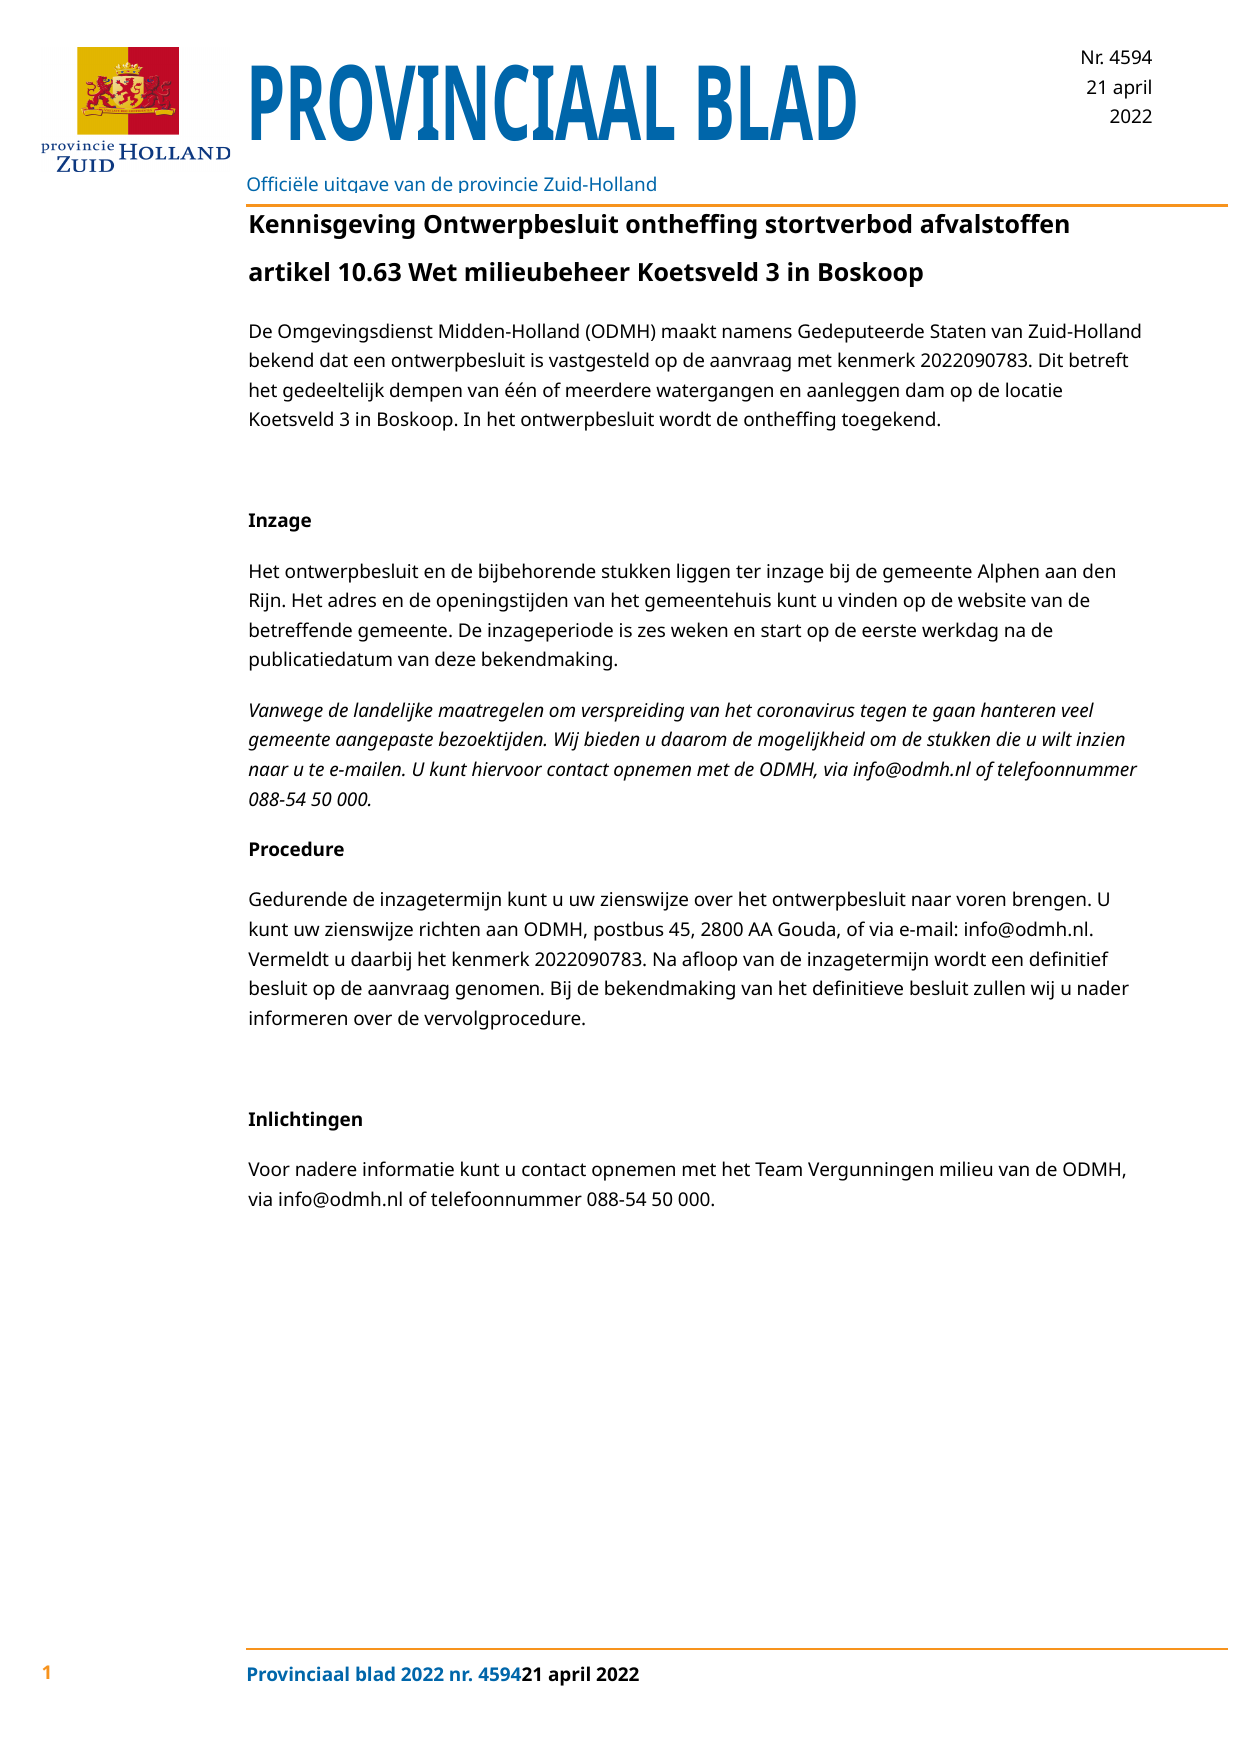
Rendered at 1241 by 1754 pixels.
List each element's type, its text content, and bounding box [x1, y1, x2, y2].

text Inlichtingen [248, 1106, 1152, 1132]
text Gedurende de inzagetermijn kunt u uw zienswijze over het ontwerpbesluit naar voren brengen. U kunt uw zienswijze richten aan ODMH, postbus 45, 2800 AA Gouda, of via e-mail: info@odmh.nl. Vermeldt u daarbij het kenmerk 2022090783. Na afloop van de inzagetermijn wordt een definitief besluit op de aanvraag genomen. Bij de bekendmaking van het definitieve besluit zullen wij u nader informeren over de vervolgprocedure. [248, 887, 1152, 1031]
text Het ontwerpbesluit en de bijbehorende stukken liggen ter inzage bij de gemeente Alphen aan den Rijn. Het adres en de openingstijden van het gemeentehuis kunt u vinden op de website van de betreffende gemeente. De inzageperiode is zes weken en start op de eerste werkdag na de publicatiedatum van deze bekendmaking. [248, 558, 1152, 672]
text Kennisgeving Ontwerpbesluit ontheffing stortverbod afvalstoffen artikel 10.63 Wet milieubeheer Koetsveld 3 in Boskoop [248, 207, 1152, 288]
text Inzage [248, 507, 1152, 533]
text Voor nadere informatie kunt u contact opnemen met het Team Vergunningen milieu van de ODMH, via info@odmh.nl of telefoonnummer 088-54 50 000. [248, 1156, 1152, 1212]
text Vanwege de landelijke maatregelen om verspreiding van het coronavirus tegen te gaan hanteren veel gemeente aangepaste bezoektijden. Wij bieden u daarom de mogelijkheid om de stukken die u wilt inzien naar u te e-mailen. U kunt hiervoor contact opnemen met de ODMH, via info@odmh.nl of telefoonnummer 088-54 50 000. [248, 697, 1152, 812]
text De Omgevingsdienst Midden-Holland (ODMH) maakt namens Gedeputeerde Staten van Zuid-Holland bekend dat een ontwerpbesluit is vastgesteld op de aanvraag met kenmerk 2022090783. Dit betreft het gedeeltelijk dempen van één of meerdere watergangen en aanleggen dam op de locatie Koetsveld 3 in Boskoop. In het ontwerpbesluit wordt de ontheffing toegekend. [248, 318, 1152, 432]
picture [41, 47, 231, 172]
text Procedure [248, 836, 1152, 862]
